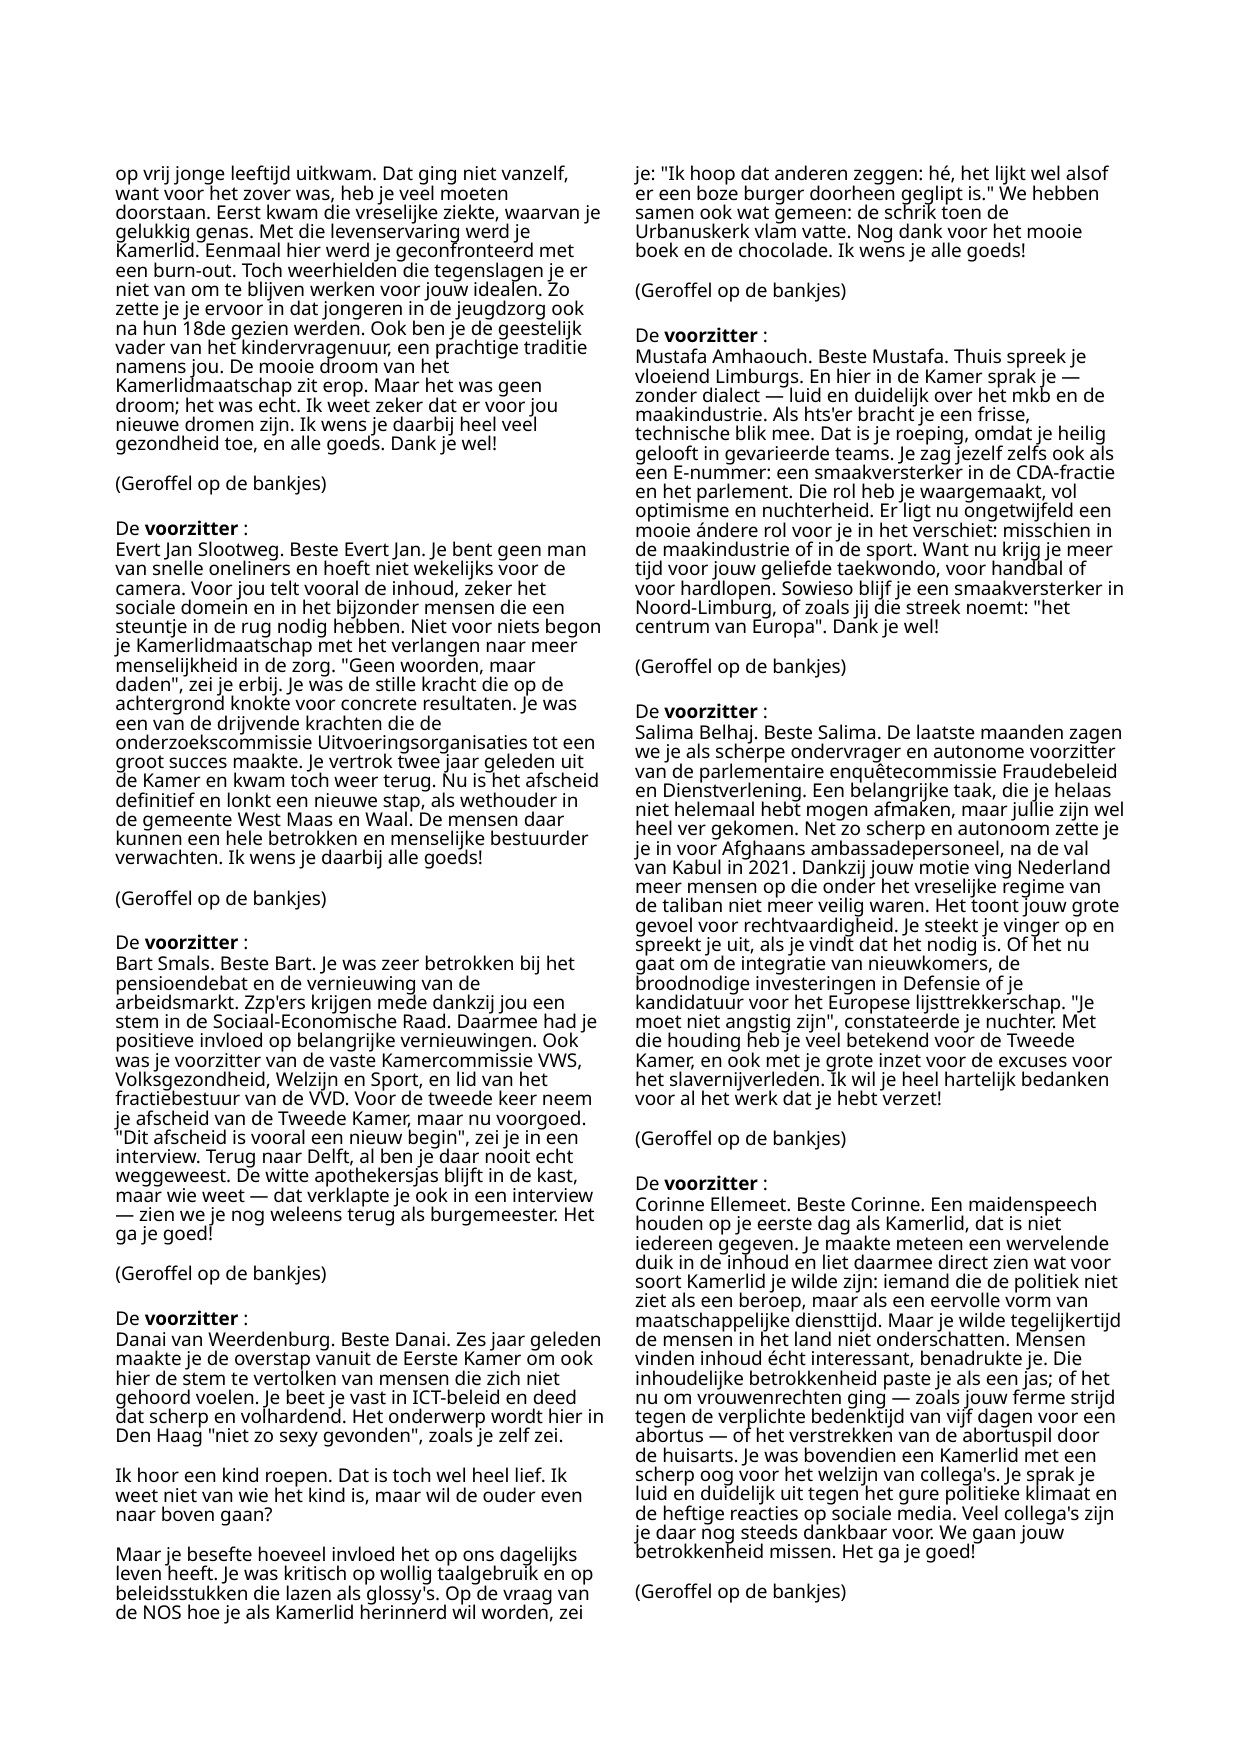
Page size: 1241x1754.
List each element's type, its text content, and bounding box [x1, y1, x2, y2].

text Salima Belhaj. Beste Salima. De laatste maanden zagen we je als scherpe ondervrager en autonome voorzitter van de parlementaire enquêtecommissie Fraudebeleid en Dienstverlening. Een belangrijke taak, die je helaas niet helemaal hebt mogen afmaken, maar jullie zijn wel heel ver gekomen. Net zo scherp en autonoom zette je je in voor Afghaans ambassadepersoneel, na de val van Kabul in 2021. Dankzij jouw motie ving Nederland meer mensen op die onder het vreselijke regime van de taliban niet meer veilig waren. Het toont jouw grote gevoel voor rechtvaardigheid. Je steekt je vinger op en spreekt je uit, als je vindt dat het nodig is. Of het nu gaat om de integratie van nieuwkomers, de broodnodige investeringen in Defensie of je kandidatuur voor het Europese lijsttrekkerschap. "Je moet niet angstig zijn", constateerde je nuchter. Met die houding heb je veel betekend voor de Tweede Kamer, en ook met je grote inzet voor de excuses voor het slavernijverleden. Ik wil je heel hartelijk bedanken voor al het werk dat je hebt verzet! [635, 724, 1125, 1109]
text De voorzitter : [115, 1305, 605, 1331]
text De voorzitter : [635, 1170, 1125, 1196]
text De voorzitter : [115, 515, 605, 541]
text (Geroffel op de bankjes) [115, 889, 605, 909]
text je: "Ik hoop dat anderen zeggen: hé, het lijkt wel alsof er een boze burger doorheen geglipt is." We hebben samen ook wat gemeen: de schrik toen de Urbanuskerk vlam vatte. Nog dank voor het mooie boek en de chocolade. Ik wens je alle goeds! [635, 165, 1125, 262]
text Corinne Ellemeet. Beste Corinne. Een maidenspeech houden op je eerste dag als Kamerlid, dat is niet iedereen gegeven. Je maakte meteen een wervelende duik in de inhoud en liet daarmee direct zien wat voor soort Kamerlid je wilde zijn: iemand die de politiek niet ziet als een beroep, maar als een eervolle vorm van maatschappelijke diensttijd. Maar je wilde tegelijkertijd de mensen in het land niet onderschatten. Mensen vinden inhoud écht interessant, benadrukte je. Die inhoudelijke betrokkenheid paste je als een jas; of het nu om vrouwenrechten ging — zoals jouw ferme strijd tegen de verplichte bedenktijd van vijf dagen voor een abortus — of het verstrekken van de abortuspil door de huisarts. Je was bovendien een Kamerlid met een scherp oog voor het welzijn van collega's. Je sprak je luid en duidelijk uit tegen het gure politieke klimaat en de heftige reacties op sociale media. Veel collega's zijn je daar nog steeds dankbaar voor. We gaan jouw betrokkenheid missen. Het ga je goed! [635, 1196, 1125, 1562]
text (Geroffel op de bankjes) [115, 1265, 605, 1284]
text (Geroffel op de bankjes) [115, 475, 605, 494]
text Danai van Weerdenburg. Beste Danai. Zes jaar geleden maakte je de overstap vanuit de Eerste Kamer om ook hier de stem te vertolken van mensen die zich niet gehoord voelen. Je beet je vast in ICT-beleid en deed dat scherp en volhardend. Het onderwerp wordt hier in Den Haag "niet zo sexy gevonden", zoals je zelf zei. [115, 1331, 605, 1447]
text Ik hoor een kind roepen. Dat is toch wel heel lief. Ik weet niet van wie het kind is, maar wil de ouder even naar boven gaan? [115, 1467, 605, 1525]
text Evert Jan Slootweg. Beste Evert Jan. Je bent geen man van snelle oneliners en hoeft niet wekelijks voor de camera. Voor jou telt vooral de inhoud, zeker het sociale domein en in het bijzonder mensen die een steuntje in de rug nodig hebben. Niet voor niets begon je Kamerlidmaatschap met het verlangen naar meer menselijkheid in de zorg. "Geen woorden, maar daden", zei je erbij. Je was de stille kracht die op de achtergrond knokte voor concrete resultaten. Je was een van de drijvende krachten die de onderzoekscommissie Uitvoeringsorganisaties tot een groot succes maakte. Je vertrok twee jaar geleden uit de Kamer en kwam toch weer terug. Nu is het afscheid definitief en lonkt een nieuwe stap, als wethouder in de gemeente West Maas en Waal. De mensen daar kunnen een hele betrokken en menselijke bestuurder verwachten. Ik wens je daarbij alle goeds! [115, 541, 605, 869]
text De voorzitter : [635, 698, 1125, 724]
text (Geroffel op de bankjes) [635, 282, 1125, 302]
text De voorzitter : [115, 929, 605, 955]
text Bart Smals. Beste Bart. Je was zeer betrokken bij het pensioendebat en de vernieuwing van de arbeidsmarkt. Zzp'ers krijgen mede dankzij jou een stem in de Sociaal-Economische Raad. Daarmee had je positieve invloed op belangrijke vernieuwingen. Ook was je voorzitter van de vaste Kamercommissie VWS, Volksgezondheid, Welzijn en Sport, en lid van het fractiebestuur van de VVD. Voor de tweede keer neem je afscheid van de Tweede Kamer, maar nu voorgoed. "Dit afscheid is vooral een nieuw begin", zei je in een interview. Terug naar Delft, al ben je daar nooit echt weggeweest. De witte apothekersjas blijft in de kast, maar wie weet — dat verklapte je ook in een interview — zien we je nog weleens terug als burgemeester. Het ga je goed! [115, 955, 605, 1244]
text (Geroffel op de bankjes) [635, 1583, 1125, 1602]
text op vrij jonge leeftijd uitkwam. Dat ging niet vanzelf, want voor het zover was, heb je veel moeten doorstaan. Eerst kwam die vreselijke ziekte, waarvan je gelukkig genas. Met die levenservaring werd je Kamerlid. Eenmaal hier werd je geconfronteerd met een burn-out. Toch weerhielden die tegenslagen je er niet van om te blijven werken voor jouw idealen. Zo zette je je ervoor in dat jongeren in de jeugdzorg ook na hun 18de gezien werden. Ook ben je de geestelijk vader van het kindervragenuur, een prachtige traditie namens jou. De mooie droom van het Kamerlidmaatschap zit erop. Maar het was geen droom; het was echt. Ik weet zeker dat er voor jou nieuwe dromen zijn. Ik wens je daarbij heel veel gezondheid toe, en alle goeds. Dank je wel! [115, 165, 605, 454]
text Maar je besefte hoeveel invloed het op ons dagelijks leven heeft. Je was kritisch op wollig taalgebruik en op beleidsstukken die lazen als glossy's. Op de vraag van de NOS hoe je als Kamerlid herinnerd wil worden, zei [115, 1546, 605, 1623]
text (Geroffel op de bankjes) [635, 658, 1125, 677]
text De voorzitter : [635, 323, 1125, 348]
text Mustafa Amhaouch. Beste Mustafa. Thuis spreek je vloeiend Limburgs. En hier in de Kamer sprak je — zonder dialect — luid en duidelijk over het mkb en de maakindustrie. Als hts'er bracht je een frisse, technische blik mee. Dat is je roeping, omdat je heilig gelooft in gevarieerde teams. Je zag jezelf zelfs ook als een E-nummer: een smaakversterker in de CDA-fractie en het parlement. Die rol heb je waargemaakt, vol optimisme en nuchterheid. Er ligt nu ongetwijfeld een mooie ándere rol voor je in het verschiet: misschien in de maakindustrie of in de sport. Want nu krijg je meer tijd voor jouw geliefde taekwondo, voor handbal of voor hardlopen. Sowieso blijf je een smaakversterker in Noord-Limburg, of zoals jij die streek noemt: "het centrum van Europa". Dank je wel! [635, 348, 1125, 637]
text (Geroffel op de bankjes) [635, 1130, 1125, 1149]
